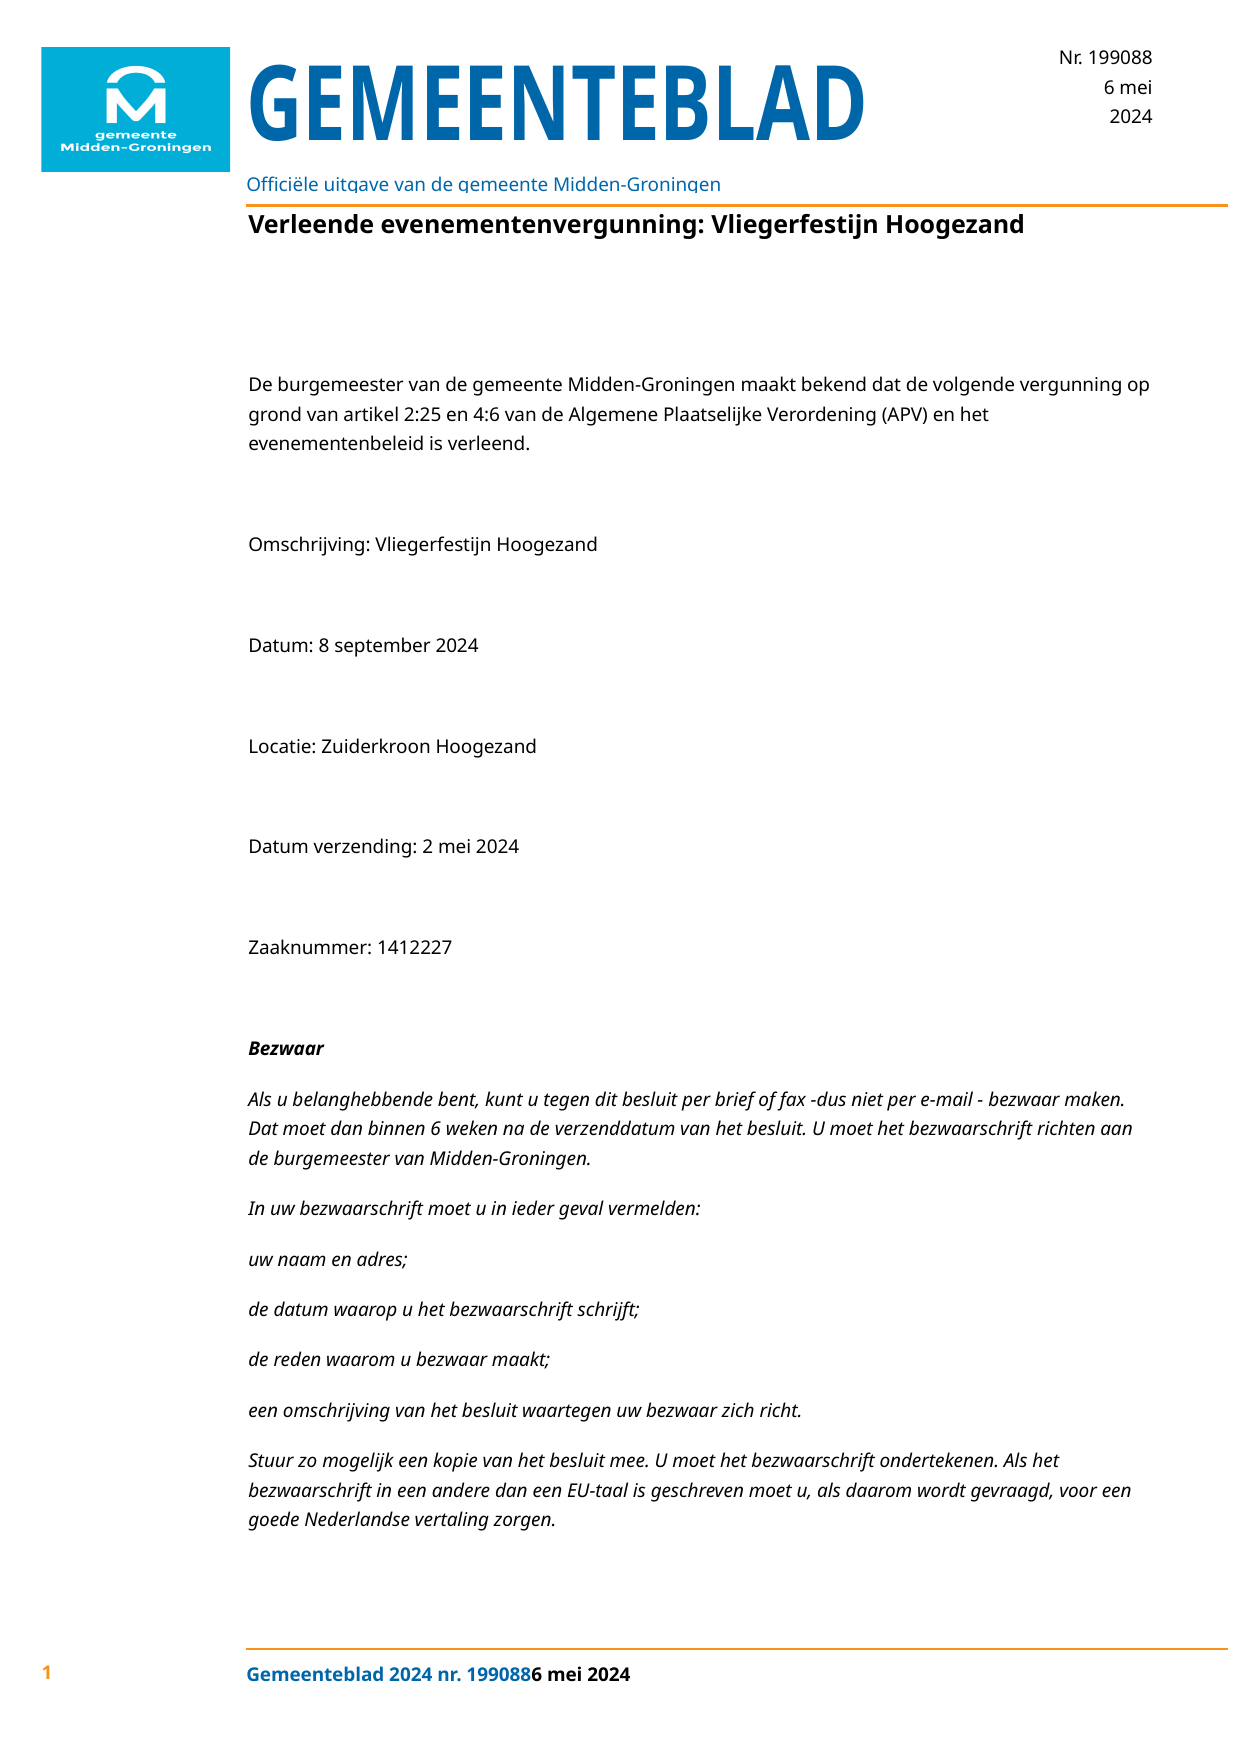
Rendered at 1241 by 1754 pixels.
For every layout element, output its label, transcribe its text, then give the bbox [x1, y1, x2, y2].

text Als u belanghebbende bent, kunt u tegen dit besluit per brief of fax -dus niet per e-mail - bezwaar maken. Dat moet dan binnen 6 weken na de verzenddatum van het besluit. U moet het bezwaarschrift richten aan de burgemeester van Midden-Groningen. [248, 1086, 1152, 1171]
text de datum waarop u het bezwaarschrift schrijft; [248, 1296, 1152, 1322]
text De burgemeester van de gemeente Midden-Groningen maakt bekend dat de volgende vergunning op grond van artikel 2:25 en 4:6 van de Algemene Plaatselijke Verordening (APV) en het evenementenbeleid is verleend. [248, 371, 1152, 456]
text Zaaknummer: 1412227 [248, 934, 1152, 960]
text Datum: 8 september 2024 [248, 632, 1152, 658]
text een omschrijving van het besluit waartegen uw bezwaar zich richt. [248, 1397, 1152, 1423]
text Datum verzending: 2 mei 2024 [248, 834, 1152, 859]
text Stuur zo mogelijk een kopie van het besluit mee. U moet het bezwaarschrift ondertekenen. Als het bezwaarschrift in een andere dan een EU-taal is geschreven moet u, als daarom wordt gevraagd, voor een goede Nederlandse vertaling zorgen. [248, 1447, 1152, 1532]
text Locatie: Zuiderkroon Hoogezand [248, 733, 1152, 758]
picture [184, 146, 190, 153]
text Verleende evenementenvergunning: Vliegerfestijn Hoogezand [248, 207, 1152, 241]
text Omschrijving: Vliegerfestijn Hoogezand [248, 531, 1152, 557]
text Bezwaar [248, 1035, 1152, 1061]
text de reden waarom u bezwaar maakt; [248, 1347, 1152, 1372]
picture [108, 66, 164, 82]
text In uw bezwaarschrift moet u in ieder geval vermelden: [248, 1195, 1152, 1221]
text uw naam en adres; [248, 1246, 1152, 1271]
picture [107, 89, 165, 122]
